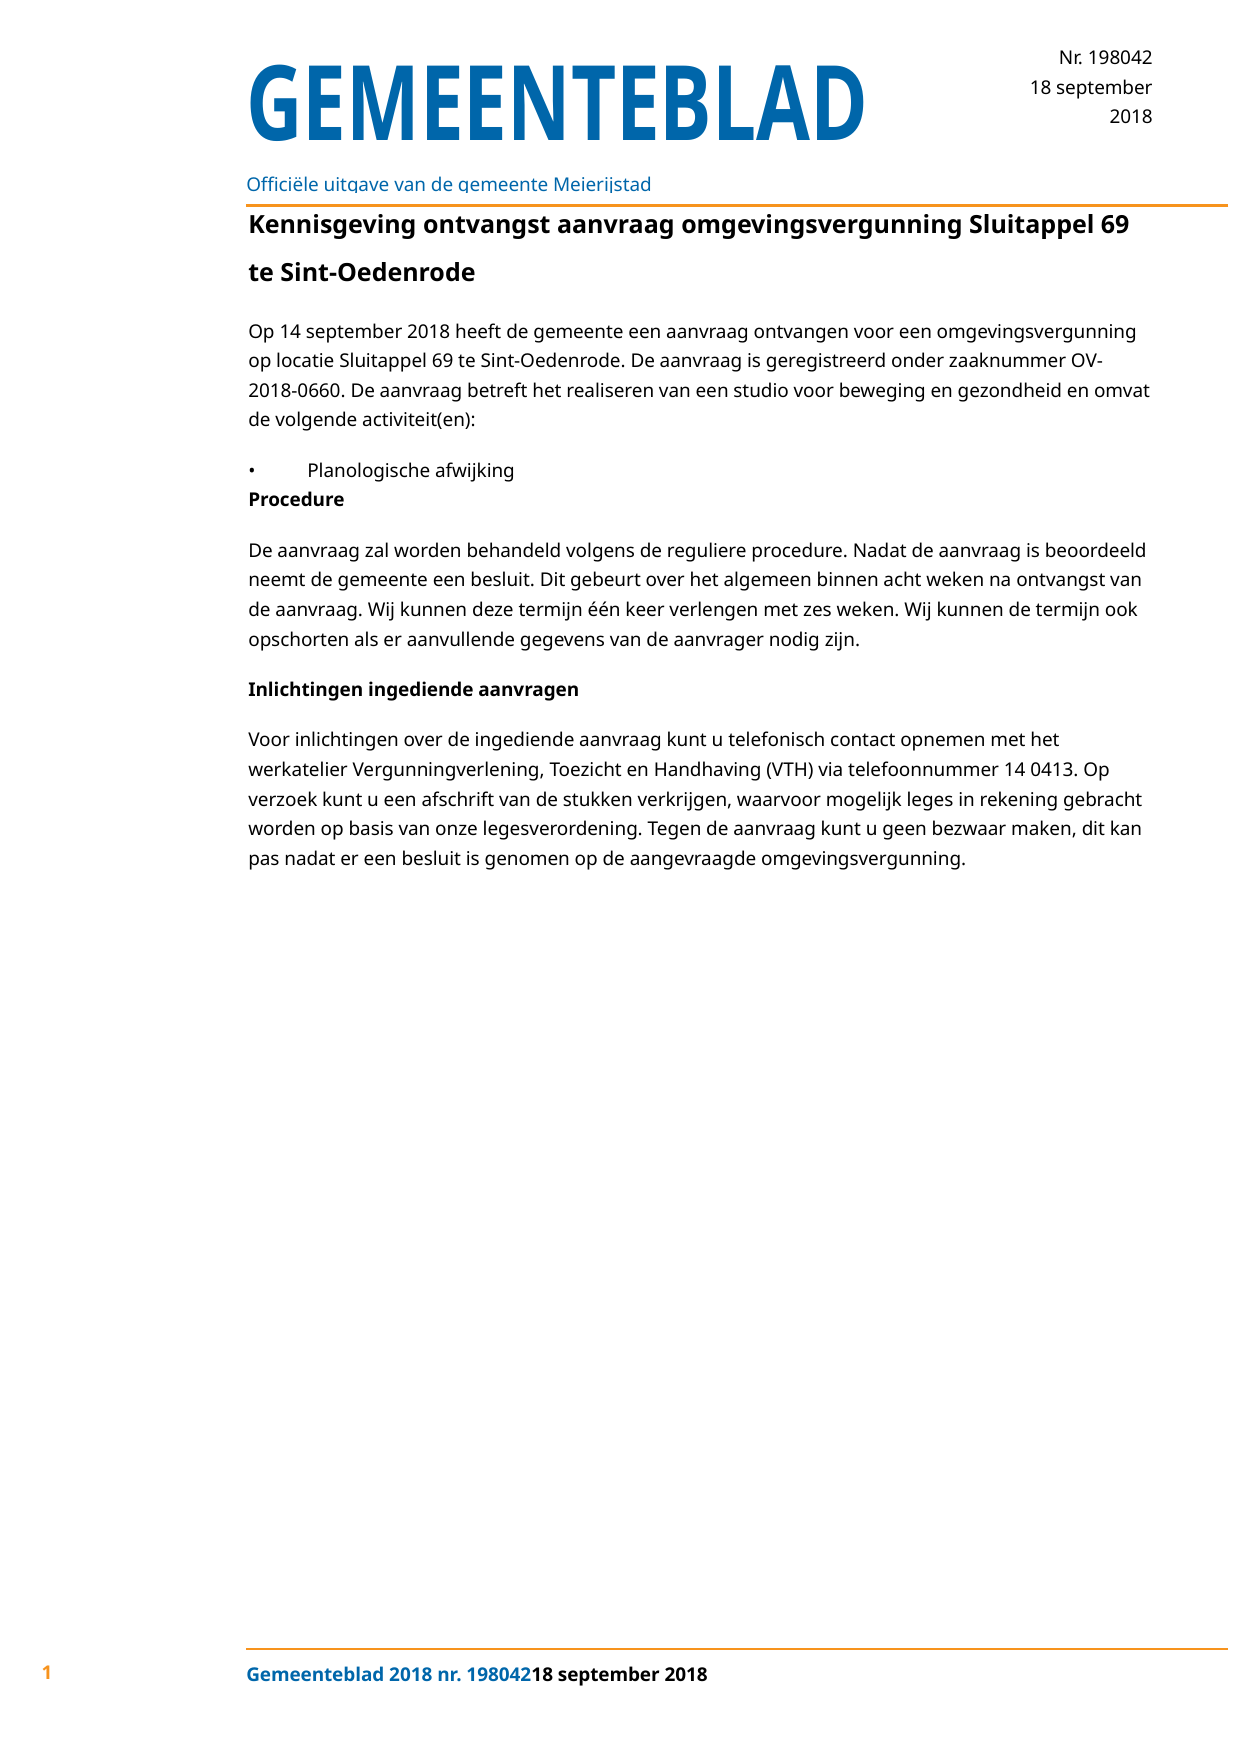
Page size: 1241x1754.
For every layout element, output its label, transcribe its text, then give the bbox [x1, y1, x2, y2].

text Voor inlichtingen over de ingediende aanvraag kunt u telefonisch contact opnemen met het werkatelier Vergunningverlening, Toezicht en Handhaving (VTH) via telefoonnummer 14 0413. Op verzoek kunt u een afschrift van de stukken verkrijgen, waarvoor mogelijk leges in rekening gebracht worden op basis van onze legesverordening. Tegen de aanvraag kunt u geen bezwaar maken, dit kan pas nadat er een besluit is genomen op de aangevraagde omgevingsvergunning. [248, 727, 1152, 871]
list Planologische afwijking [248, 457, 1152, 483]
text Op 14 september 2018 heeft de gemeente een aanvraag ontvangen voor een omgevingsvergunning op locatie Sluitappel 69 te Sint-Oedenrode. De aanvraag is geregistreerd onder zaaknummer OV-2018-0660. De aanvraag betreft het realiseren van een studio voor beweging en gezondheid en omvat de volgende activiteit(en): [248, 318, 1152, 432]
text Kennisgeving ontvangst aanvraag omgevingsvergunning Sluitappel 69 te Sint-Oedenrode [248, 207, 1152, 288]
text De aanvraag zal worden behandeld volgens de reguliere procedure. Nadat de aanvraag is beoordeeld neemt de gemeente een besluit. Dit gebeurt over het algemeen binnen acht weken na ontvangst van de aanvraag. Wij kunnen deze termijn één keer verlengen met zes weken. Wij kunnen de termijn ook opschorten als er aanvullende gegevens van de aanvrager nodig zijn. [248, 537, 1152, 652]
text Procedure [248, 487, 1152, 512]
picture [41, 47, 231, 172]
text Inlichtingen ingediende aanvragen [248, 676, 1152, 702]
